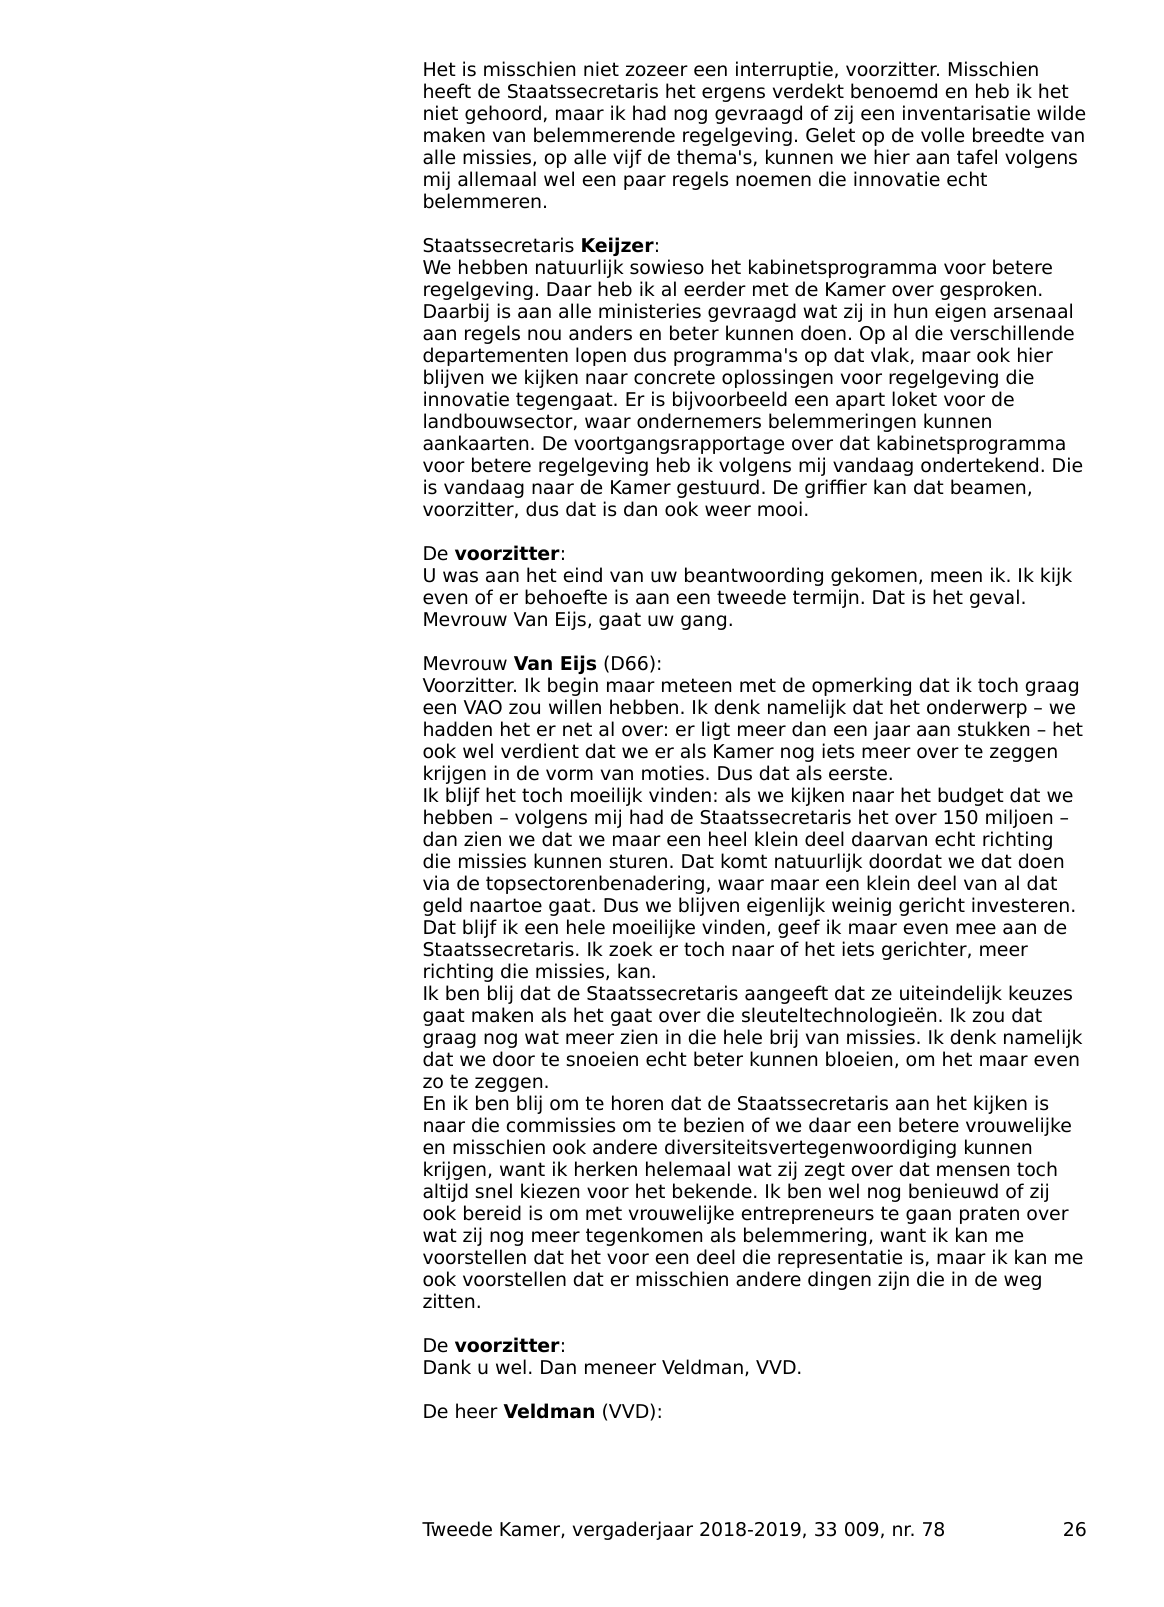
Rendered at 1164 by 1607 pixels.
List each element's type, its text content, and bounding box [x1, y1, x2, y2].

text Staatssecretaris Keijzer: [422, 235, 1087, 257]
text Mevrouw Van Eijs (D66): [422, 653, 1087, 675]
text U was aan het eind van uw beantwoording gekomen, meen ik. Ik kijk even of er behoefte is aan een tweede termijn. Dat is het geval. [422, 565, 1087, 609]
text En ik ben blij om te horen dat de Staatssecretaris aan het kijken is naar die commissies om te bezien of we daar een betere vrouwelijke en misschien ook andere diversiteitsvertegenwoordiging kunnen krijgen, want ik herken helemaal wat zij zegt over dat mensen toch altijd snel kiezen voor het bekende. Ik ben wel nog benieuwd of zij ook bereid is om met vrouwelijke entrepreneurs te gaan praten over wat zij nog meer tegenkomen als belemmering, want ik kan me voorstellen dat het voor een deel die representatie is, maar ik kan me ook voorstellen dat er misschien andere dingen zijn die in de weg zitten. [422, 1093, 1087, 1312]
text Mevrouw Van Eijs, gaat uw gang. [422, 609, 1087, 631]
text De heer Veldman (VVD): [422, 1401, 1087, 1423]
text We hebben natuurlijk sowieso het kabinetsprogramma voor betere regelgeving. Daar heb ik al eerder met de Kamer over gesproken. Daarbij is aan alle ministeries gevraagd wat zij in hun eigen arsenaal aan regels nou anders en beter kunnen doen. Op al die verschillende departementen lopen dus programma's op dat vlak, maar ook hier blijven we kijken naar concrete oplossingen voor regelgeving die innovatie tegengaat. Er is bijvoorbeeld een apart loket voor de landbouwsector, waar ondernemers belemmeringen kunnen aankaarten. De voortgangsrapportage over dat kabinetsprogramma voor betere regelgeving heb ik volgens mij vandaag ondertekend. Die is vandaag naar de Kamer gestuurd. De griffier kan dat beamen, voorzitter, dus dat is dan ook weer mooi. [422, 257, 1087, 521]
text Ik blijf het toch moeilijk vinden: als we kijken naar het budget dat we hebben – volgens mij had de Staatssecretaris het over 150 miljoen – dan zien we dat we maar een heel klein deel daarvan echt richting die missies kunnen sturen. Dat komt natuurlijk doordat we dat doen via de topsectorenbenadering, waar maar een klein deel van al dat geld naartoe gaat. Dus we blijven eigenlijk weinig gericht investeren. Dat blijf ik een hele moeilijke vinden, geef ik maar even mee aan de Staatssecretaris. Ik zoek er toch naar of het iets gerichter, meer richting die missies, kan. [422, 785, 1087, 983]
text Voorzitter. Ik begin maar meteen met de opmerking dat ik toch graag een VAO zou willen hebben. Ik denk namelijk dat het onderwerp – we hadden het er net al over: er ligt meer dan een jaar aan stukken – het ook wel verdient dat we er als Kamer nog iets meer over te zeggen krijgen in de vorm van moties. Dus dat als eerste. [422, 675, 1087, 785]
text De voorzitter: [422, 543, 1087, 565]
text De voorzitter: [422, 1335, 1087, 1357]
text Dank u wel. Dan meneer Veldman, VVD. [422, 1357, 1087, 1379]
text Ik ben blij dat de Staatssecretaris aangeeft dat ze uiteindelijk keuzes gaat maken als het gaat over die sleuteltechnologieën. Ik zou dat graag nog wat meer zien in die hele brij van missies. Ik denk namelijk dat we door te snoeien echt beter kunnen bloeien, om het maar even zo te zeggen. [422, 983, 1087, 1093]
text Het is misschien niet zozeer een interruptie, voorzitter. Misschien heeft de Staatssecretaris het ergens verdekt benoemd en heb ik het niet gehoord, maar ik had nog gevraagd of zij een inventarisatie wilde maken van belemmerende regelgeving. Gelet op de volle breedte van alle missies, op alle vijf de thema's, kunnen we hier aan tafel volgens mij allemaal wel een paar regels noemen die innovatie echt belemmeren. [422, 59, 1087, 213]
